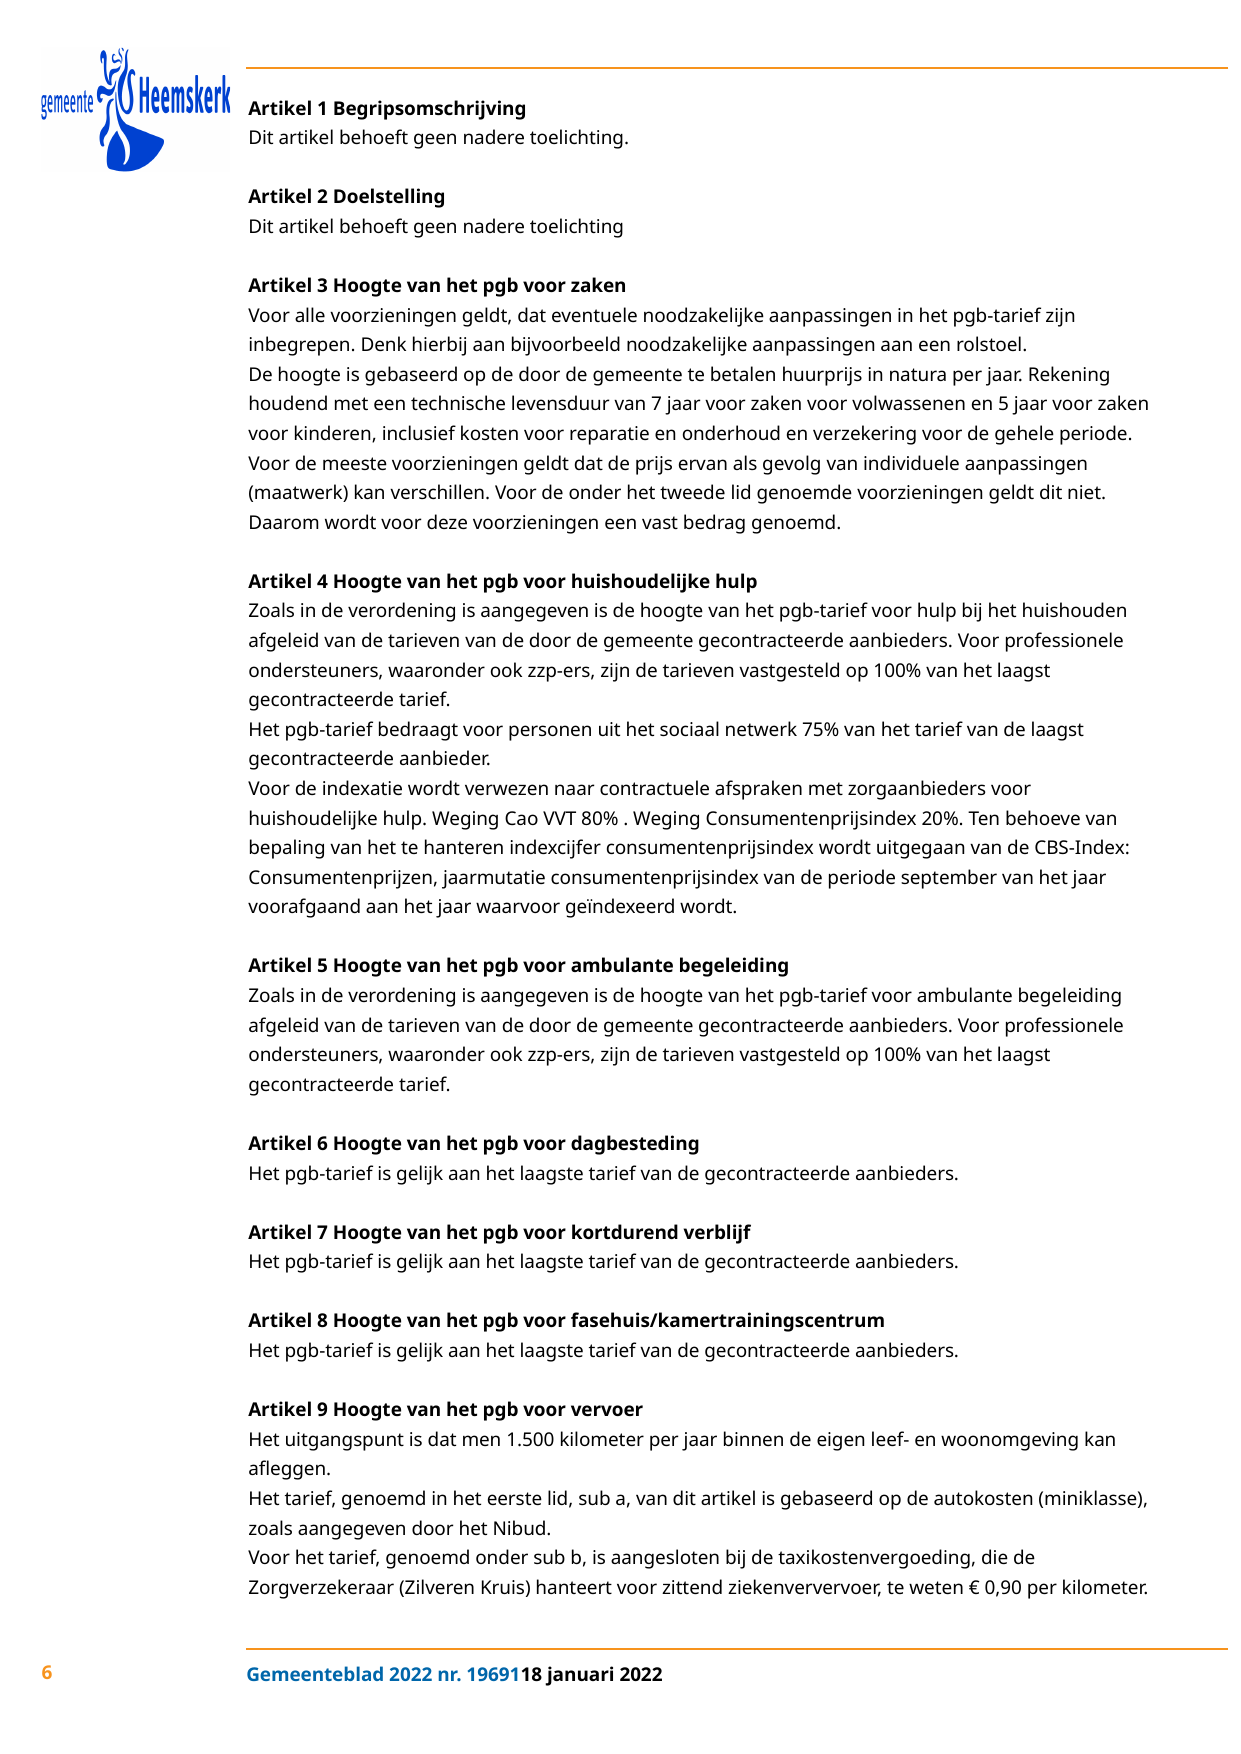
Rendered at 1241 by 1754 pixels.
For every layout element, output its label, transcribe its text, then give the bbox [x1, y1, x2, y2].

text Het tarief, genoemd in het eerste lid, sub a, van dit artikel is gebaseerd op de autokosten (miniklasse), zoals aangegeven door het Nibud. [248, 1485, 1152, 1541]
text Het pgb-tarief is gelijk aan het laagste tarief van de gecontracteerde aanbieders. [248, 1337, 1152, 1363]
text De hoogte is gebaseerd op de door de gemeente te betalen huurprijs in natura per jaar. Rekening houdend met een technische levensduur van 7 jaar voor zaken voor volwassenen en 5 jaar voor zaken voor kinderen, inclusief kosten voor reparatie en onderhoud en verzekering voor de gehele periode. [248, 361, 1152, 446]
text Het uitgangspunt is dat men 1.500 kilometer per jaar binnen de eigen leef- en woonomgeving kan afleggen. [248, 1426, 1152, 1481]
text Artikel 6 Hoogte van het pgb voor dagbesteding [248, 1130, 1152, 1156]
text Voor de meeste voorzieningen geldt dat de prijs ervan als gevolg van individuele aanpassingen (maatwerk) kan verschillen. Voor de onder het tweede lid genoemde voorzieningen geldt dit niet. Daarom wordt voor deze voorzieningen een vast bedrag genoemd. [248, 450, 1152, 535]
text Dit artikel behoeft geen nadere toelichting. [248, 124, 1152, 150]
text Voor het tarief, genoemd onder sub b, is aangesloten bij de taxikostenvergoeding, die de Zorgverzekeraar (Zilveren Kruis) hanteert voor zittend ziekenververvoer, te weten € 0,90 per kilometer. [248, 1544, 1152, 1600]
text Het pgb-tarief is gelijk aan het laagste tarief van de gecontracteerde aanbieders. [248, 1160, 1152, 1186]
text Artikel 2 Doelstelling [248, 183, 1152, 209]
text Het pgb-tarief bedraagt voor personen uit het sociaal netwerk 75% van het tarief van de laagst gecontracteerde aanbieder. [248, 716, 1152, 771]
picture [41, 47, 231, 172]
text Voor de indexatie wordt verwezen naar contractuele afspraken met zorgaanbieders voor huishoudelijke hulp. Weging Cao VVT 80% . Weging Consumentenprijsindex 20%. Ten behoeve van bepaling van het te hanteren indexcijfer consumentenprijsindex wordt uitgegaan van de CBS-Index: Consumentenprijzen, jaarmutatie consumentenprijsindex van de periode september van het jaar voorafgaand aan het jaar waarvoor geïndexeerd wordt. [248, 775, 1152, 919]
text Zoals in de verordening is aangegeven is de hoogte van het pgb-tarief voor ambulante begeleiding afgeleid van de tarieven van de door de gemeente gecontracteerde aanbieders. Voor professionele ondersteuners, waaronder ook zzp-ers, zijn de tarieven vastgesteld op 100% van het laagst gecontracteerde tarief. [248, 982, 1152, 1097]
text Het pgb-tarief is gelijk aan het laagste tarief van de gecontracteerde aanbieders. [248, 1248, 1152, 1274]
text Artikel 1 Begripsomschrijving [248, 95, 1152, 121]
text Voor alle voorzieningen geldt, dat eventuele noodzakelijke aanpassingen in het pgb-tarief zijn inbegrepen. Denk hierbij aan bijvoorbeeld noodzakelijke aanpassingen aan een rolstoel. [248, 302, 1152, 357]
text Artikel 8 Hoogte van het pgb voor fasehuis/kamertrainingscentrum [248, 1308, 1152, 1333]
text Artikel 9 Hoogte van het pgb voor vervoer [248, 1396, 1152, 1422]
text Artikel 4 Hoogte van het pgb voor huishoudelijke hulp [248, 568, 1152, 594]
text Artikel 7 Hoogte van het pgb voor kortdurend verblijf [248, 1219, 1152, 1245]
text Artikel 3 Hoogte van het pgb voor zaken [248, 272, 1152, 298]
text Artikel 5 Hoogte van het pgb voor ambulante begeleiding [248, 953, 1152, 978]
text Zoals in de verordening is aangegeven is de hoogte van het pgb-tarief voor hulp bij het huishouden afgeleid van de tarieven van de door de gemeente gecontracteerde aanbieders. Voor professionele ondersteuners, waaronder ook zzp-ers, zijn de tarieven vastgesteld op 100% van het laagst gecontracteerde tarief. [248, 598, 1152, 712]
text Dit artikel behoeft geen nadere toelichting [248, 213, 1152, 239]
